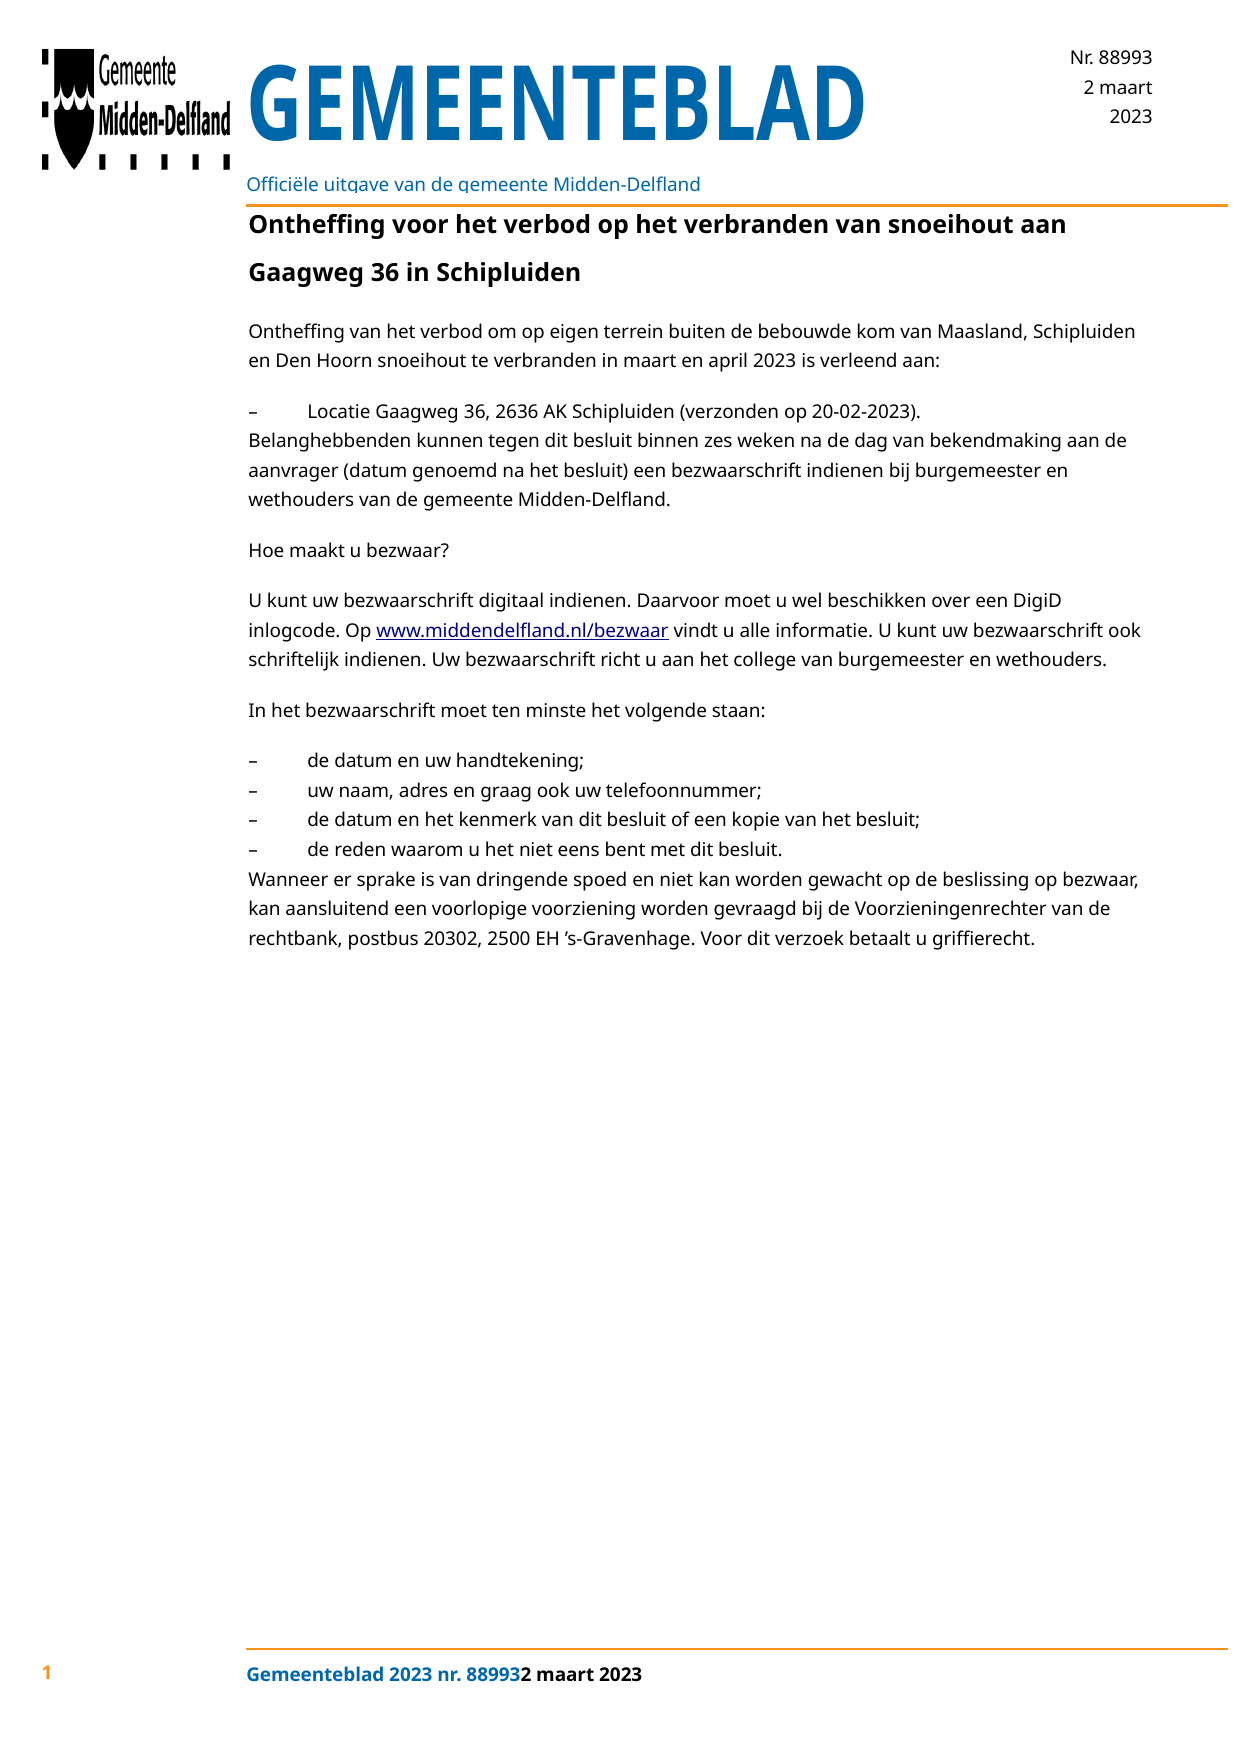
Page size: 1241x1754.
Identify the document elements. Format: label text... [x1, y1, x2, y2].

text U kunt uw bezwaarschrift digitaal indienen. Daarvoor moet u wel beschikken over een DigiD inlogcode. Op www.middendelfland.nl/bezwaar vindt u alle informatie. U kunt uw bezwaarschrift ook schriftelijk indienen. Uw bezwaarschrift richt u aan het college van burgemeester en wethouders. [248, 587, 1152, 672]
text In het bezwaarschrift moet ten minste het volgende staan: [248, 697, 1152, 723]
text Ontheffing voor het verbod op het verbranden van snoeihout aan Gaagweg 36 in Schipluiden [248, 207, 1152, 288]
text Hoe maakt u bezwaar? [248, 537, 1152, 563]
text Ontheffing van het verbod om op eigen terrein buiten de bebouwde kom van Maasland, Schipluiden en Den Hoorn snoeihout te verbranden in maart en april 2023 is verleend aan: [248, 318, 1152, 373]
list de reden waarom u het niet eens bent met dit besluit. [248, 836, 1152, 862]
text ​Wanneer er sprake is van dringende spoed en niet kan worden gewacht op de beslissing op bezwaar, kan aansluitend een voorlopige voorziening worden gevraagd bij de Voorzieningenrechter van de rechtbank, postbus 20302, 2500 EH ’s-Gravenhage. Voor dit verzoek betaalt u griffierecht. [248, 866, 1152, 951]
text Belanghebbenden kunnen tegen dit besluit binnen zes weken na de dag van bekendmaking aan de aanvrager (datum genoemd na het besluit) een bezwaarschrift indienen bij burgemeester en wethouders van de gemeente Midden-Delfland. [248, 427, 1152, 512]
picture [41, 47, 231, 172]
list Locatie Gaagweg 36, 2636 AK Schipluiden (verzonden op 20-02-2023). [248, 398, 1152, 424]
list uw naam, adres en graag ook uw telefoonnummer; [248, 777, 1152, 803]
list de datum en uw handtekening; [248, 747, 1152, 773]
list de datum en het kenmerk van dit besluit of een kopie van het besluit; [248, 807, 1152, 832]
